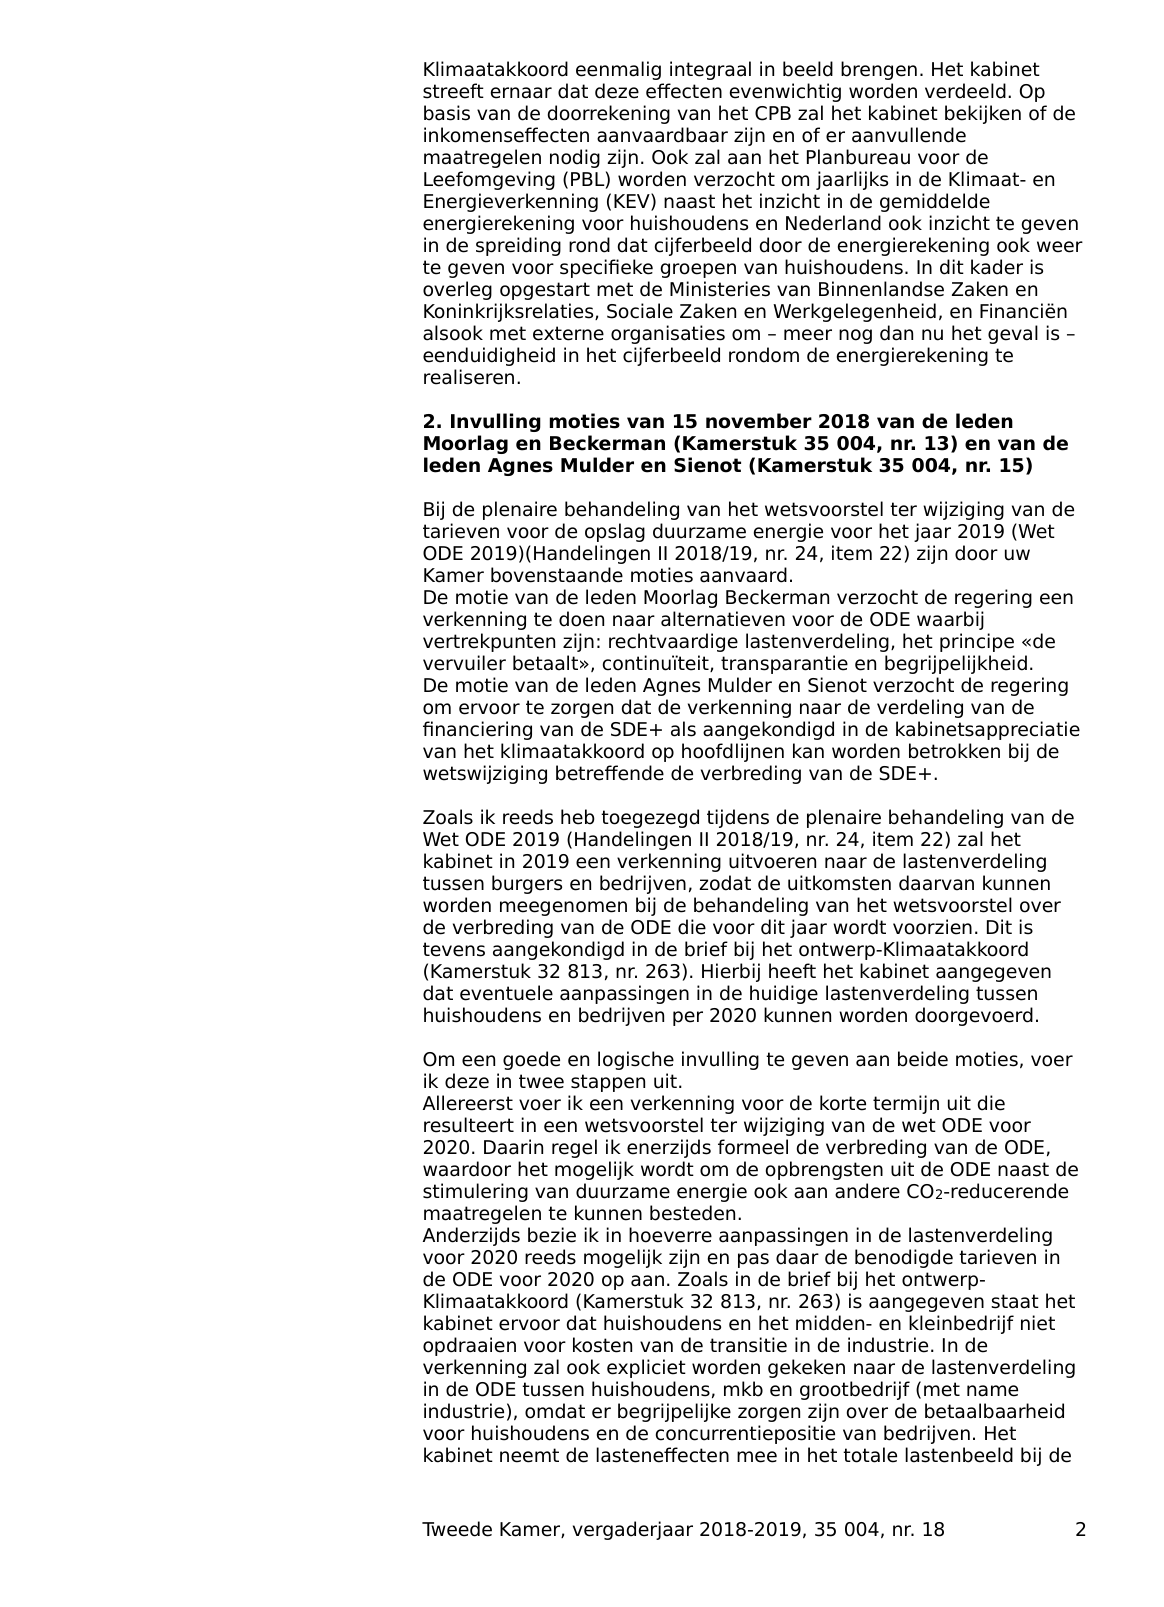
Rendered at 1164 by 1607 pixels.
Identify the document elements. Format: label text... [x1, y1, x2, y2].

text Bij de plenaire behandeling van het wetsvoorstel ter wijziging van de tarieven voor de opslag duurzame energie voor het jaar 2019 (Wet ODE 2019)(Handelingen II 2018/19, nr. 24, item 22) zijn door uw Kamer bovenstaande moties aanvaard. [422, 499, 1087, 587]
text Allereerst voer ik een verkenning voor de korte termijn uit die resulteert in een wetsvoorstel ter wijziging van de wet ODE voor 2020. Daarin regel ik enerzijds formeel de verbreding van de ODE, waardoor het mogelijk wordt om de opbrengsten uit de ODE naast de stimulering van duurzame energie ook aan andere CO2-reducerende maatregelen te kunnen besteden. [422, 1093, 1087, 1225]
text Zoals ik reeds heb toegezegd tijdens de plenaire behandeling van de Wet ODE 2019 (Handelingen II 2018/19, nr. 24, item 22) zal het kabinet in 2019 een verkenning uitvoeren naar de lastenverdeling tussen burgers en bedrijven, zodat de uitkomsten daarvan kunnen worden meegenomen bij de behandeling van het wetsvoorstel over de verbreding van de ODE die voor dit jaar wordt voorzien. Dit is tevens aangekondigd in de brief bij het ontwerp-Klimaatakkoord (Kamerstuk 32 813, nr. 263). Hierbij heeft het kabinet aangegeven dat eventuele aanpassingen in de huidige lastenverdeling tussen huishoudens en bedrijven per 2020 kunnen worden doorgevoerd. [422, 807, 1087, 1027]
text Klimaatakkoord eenmalig integraal in beeld brengen. Het kabinet streeft ernaar dat deze effecten evenwichtig worden verdeeld. Op basis van de doorrekening van het CPB zal het kabinet bekijken of de inkomenseffecten aanvaardbaar zijn en of er aanvullende maatregelen nodig zijn. Ook zal aan het Planbureau voor de Leefomgeving (PBL) worden verzocht om jaarlijks in de Klimaat- en Energieverkenning (KEV) naast het inzicht in de gemiddelde energierekening voor huishoudens en Nederland ook inzicht te geven in de spreiding rond dat cijferbeeld door de energierekening ook weer te geven voor specifieke groepen van huishoudens. In dit kader is overleg opgestart met de Ministeries van Binnenlandse Zaken en Koninkrijksrelaties, Sociale Zaken en Werkgelegenheid, en Financiën alsook met externe organisaties om – meer nog dan nu het geval is – eenduidigheid in het cijferbeeld rondom de energierekening te realiseren. [422, 59, 1087, 389]
text De motie van de leden Agnes Mulder en Sienot verzocht de regering om ervoor te zorgen dat de verkenning naar de verdeling van de financiering van de SDE+ als aangekondigd in de kabinetsappreciatie van het klimaatakkoord op hoofdlijnen kan worden betrokken bij de wetswijziging betreffende de verbreding van de SDE+. [422, 675, 1087, 785]
subtitle 2. Invulling moties van 15 november 2018 van de leden Moorlag en Beckerman (Kamerstuk 35 004, nr. 13) en van de leden Agnes Mulder en Sienot (Kamerstuk 35 004, nr. 15) [422, 411, 1087, 477]
text De motie van de leden Moorlag Beckerman verzocht de regering een verkenning te doen naar alternatieven voor de ODE waarbij vertrekpunten zijn: rechtvaardige lastenverdeling, het principe «de vervuiler betaalt», continuïteit, transparantie en begrijpelijkheid. [422, 587, 1087, 675]
text Anderzijds bezie ik in hoeverre aanpassingen in de lastenverdeling voor 2020 reeds mogelijk zijn en pas daar de benodigde tarieven in de ODE voor 2020 op aan. Zoals in de brief bij het ontwerp-Klimaatakkoord (Kamerstuk 32 813, nr. 263) is aangegeven staat het kabinet ervoor dat huishoudens en het midden- en kleinbedrijf niet opdraaien voor kosten van de transitie in de industrie. In de verkenning zal ook expliciet worden gekeken naar de lastenverdeling in de ODE tussen huishoudens, mkb en grootbedrijf (met name industrie), omdat er begrijpelijke zorgen zijn over de betaalbaarheid voor huishoudens en de concurrentiepositie van bedrijven. Het kabinet neemt de lasteneffecten mee in het totale lastenbeeld bij de [422, 1225, 1087, 1467]
text Om een goede en logische invulling te geven aan beide moties, voer ik deze in twee stappen uit. [422, 1049, 1087, 1093]
